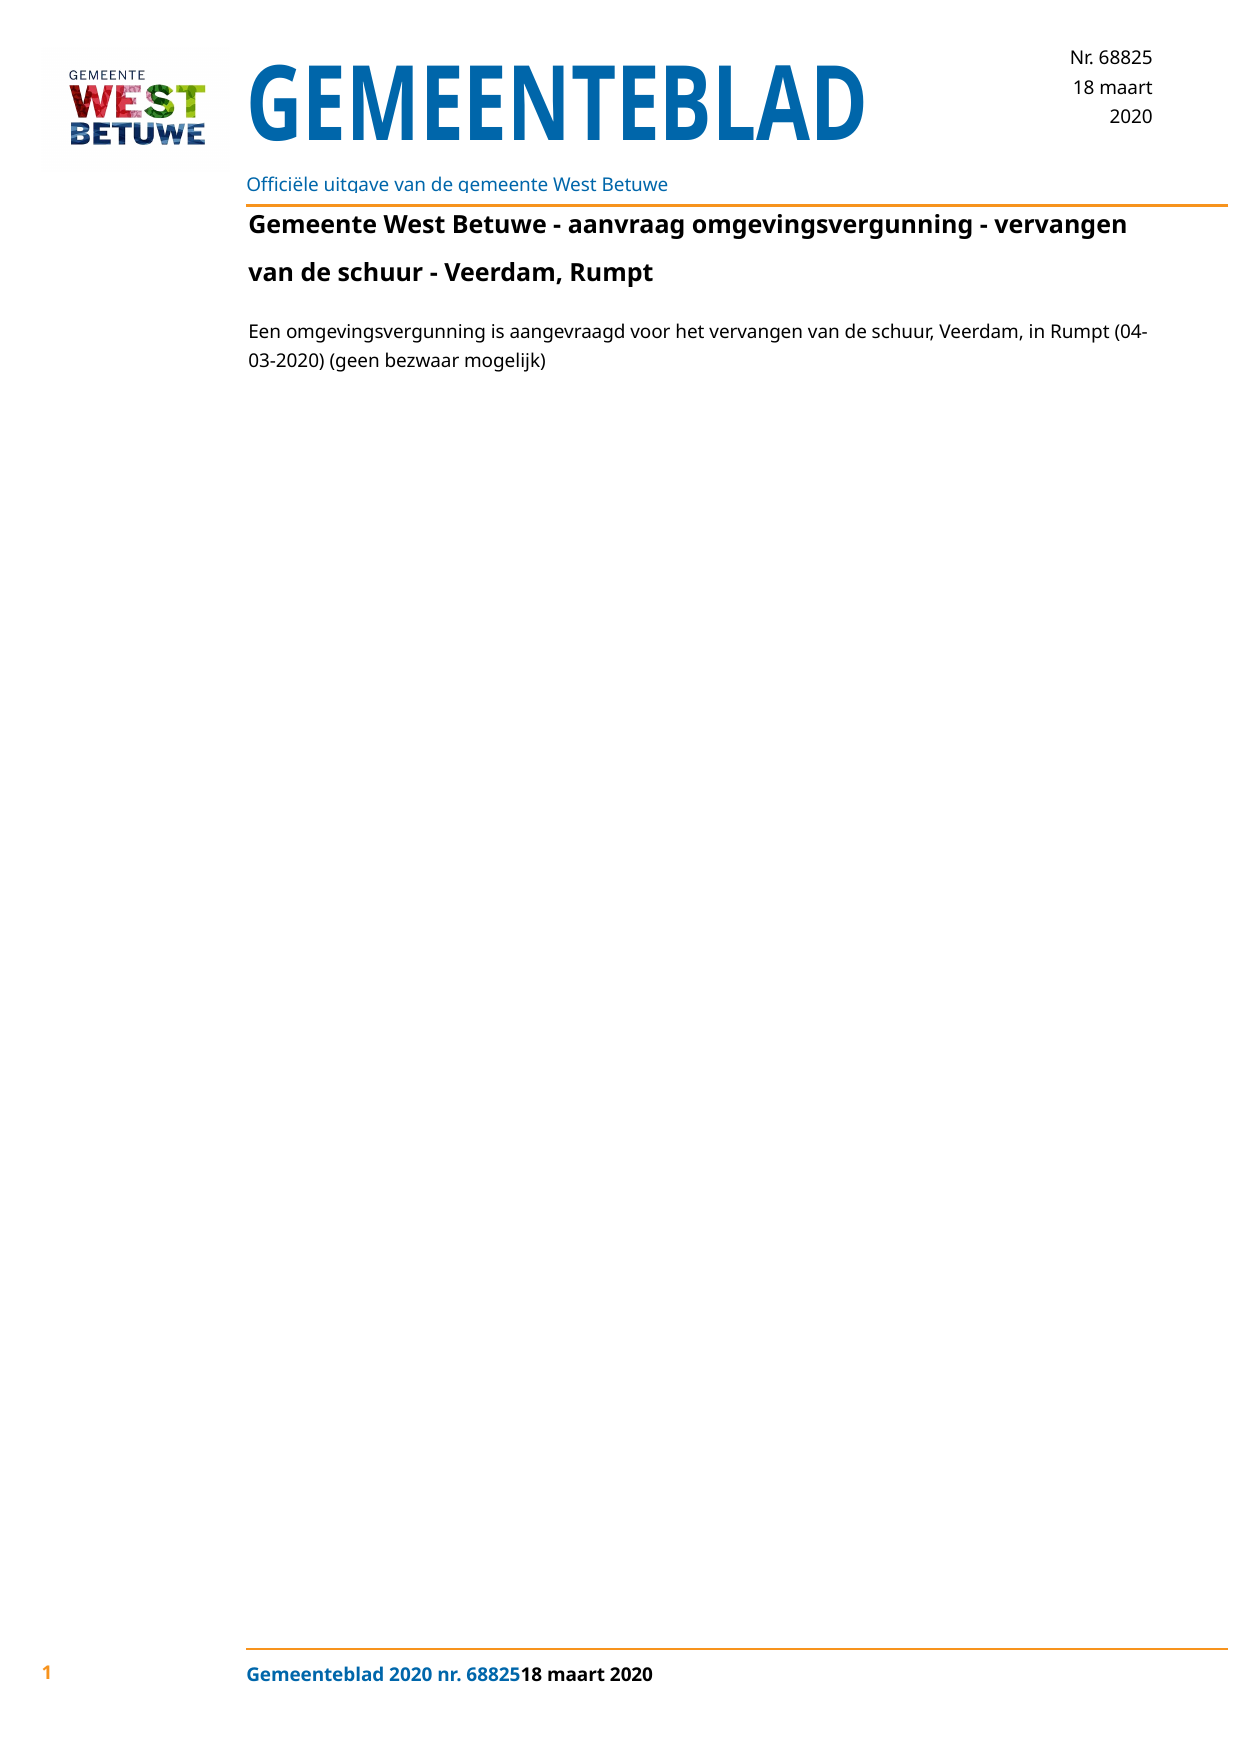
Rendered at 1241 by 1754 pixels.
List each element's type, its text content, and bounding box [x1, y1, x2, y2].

text Gemeente West Betuwe - aanvraag omgevingsvergunning - vervangen van de schuur - Veerdam, Rumpt [248, 207, 1152, 288]
text Een omgevingsvergunning is aangevraagd voor het vervangen van de schuur, Veerdam, in Rumpt (04-03-2020) (geen bezwaar mogelijk) [248, 318, 1152, 373]
picture [41, 47, 231, 172]
